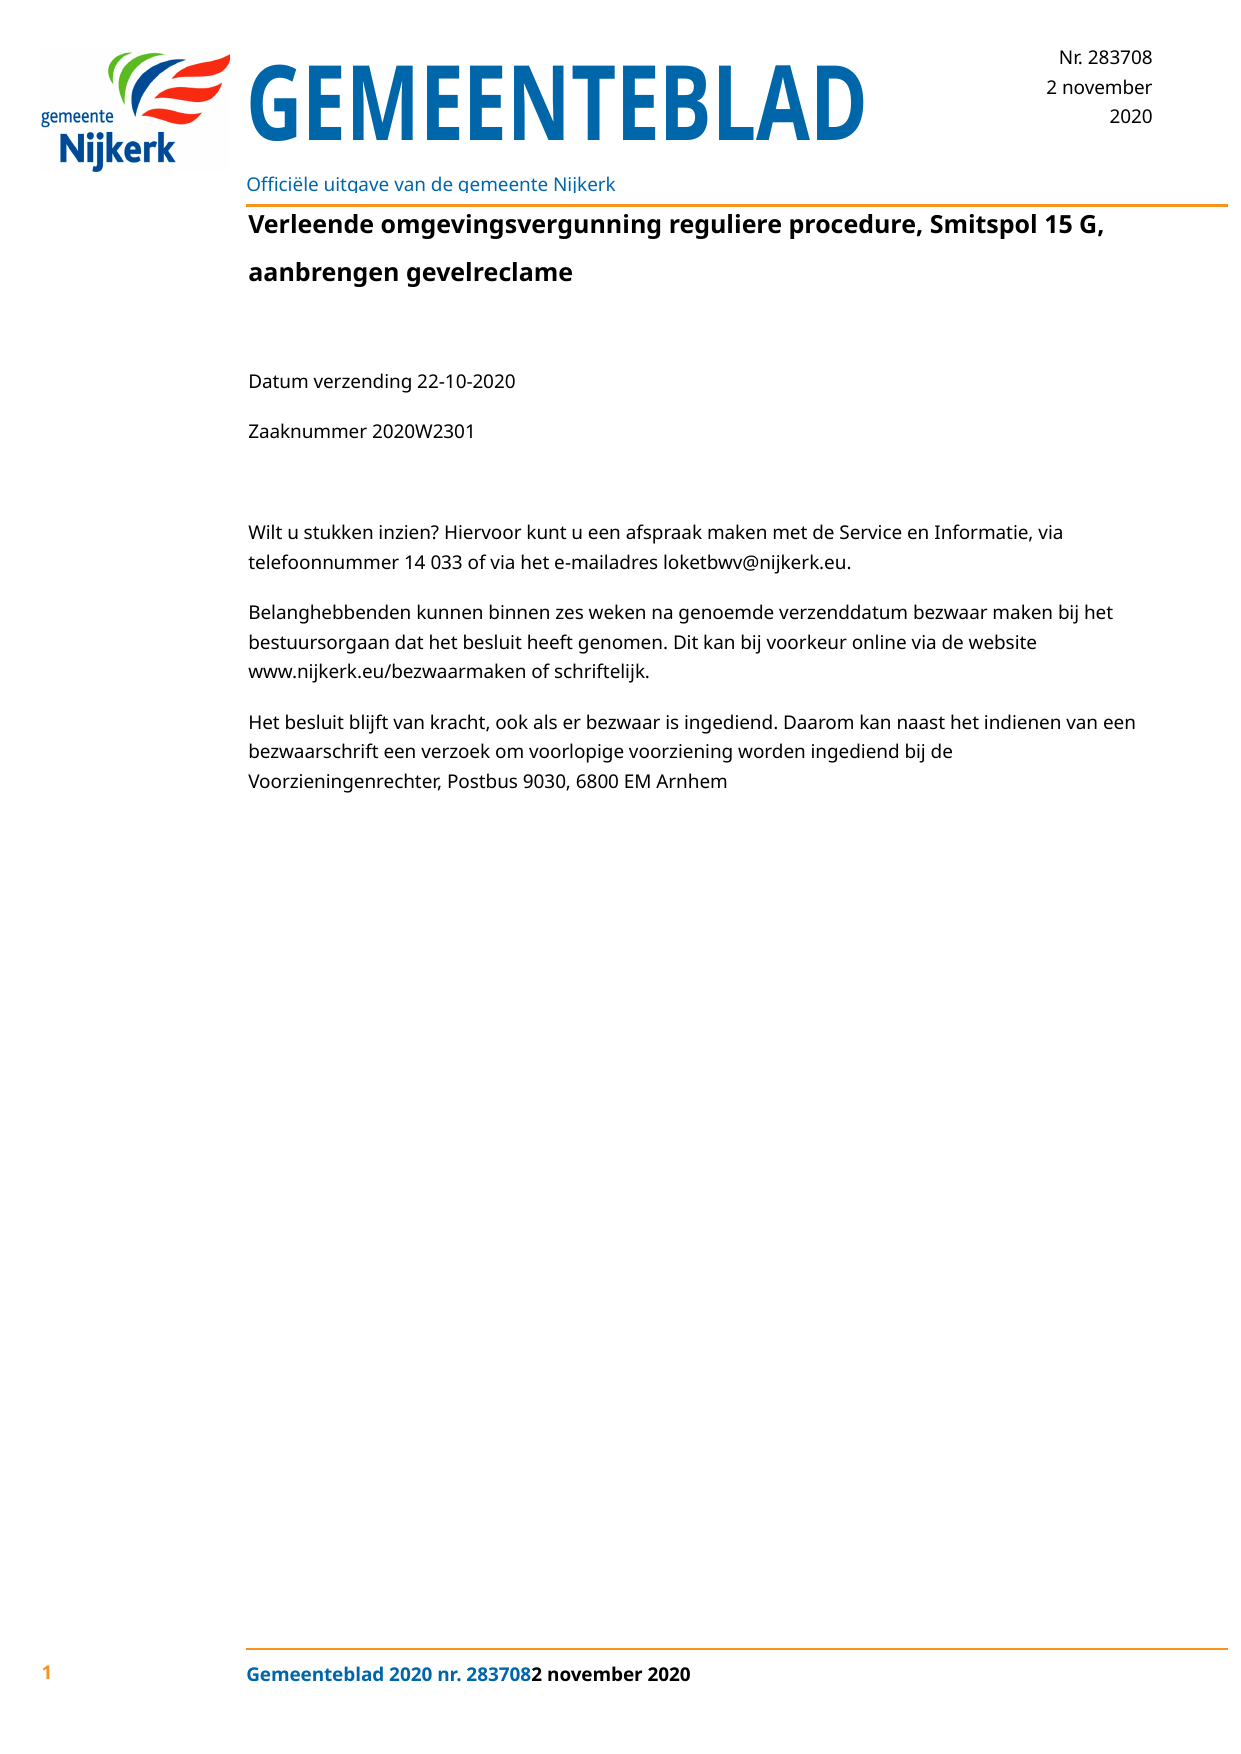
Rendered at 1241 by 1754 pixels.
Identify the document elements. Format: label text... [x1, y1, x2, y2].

text Datum verzending 22-10-2020 [248, 368, 1152, 394]
text Het besluit blijft van kracht, ook als er bezwaar is ingediend. Daarom kan naast het indienen van een bezwaarschrift een verzoek om voorlopige voorziening worden ingediend bij de Voorzieningenrechter, Postbus 9030, 6800 EM Arnhem [248, 709, 1152, 794]
text Belanghebbenden kunnen binnen zes weken na genoemde verzenddatum bezwaar maken bij het bestuursorgaan dat het besluit heeft genomen. Dit kan bij voorkeur online via de website www.nijkerk.eu/bezwaarmaken of schriftelijk. [248, 599, 1152, 684]
text Verleende omgevingsvergunning reguliere procedure, Smitspol 15 G, aanbrengen gevelreclame [248, 207, 1152, 288]
text Wilt u stukken inzien? Hiervoor kunt u een afspraak maken met de Service en Informatie, via telefoonnummer 14 033 of via het e-mailadres loketbwv@nijkerk.eu. [248, 519, 1152, 575]
picture [41, 47, 231, 172]
text Zaaknummer 2020W2301 [248, 419, 1152, 444]
